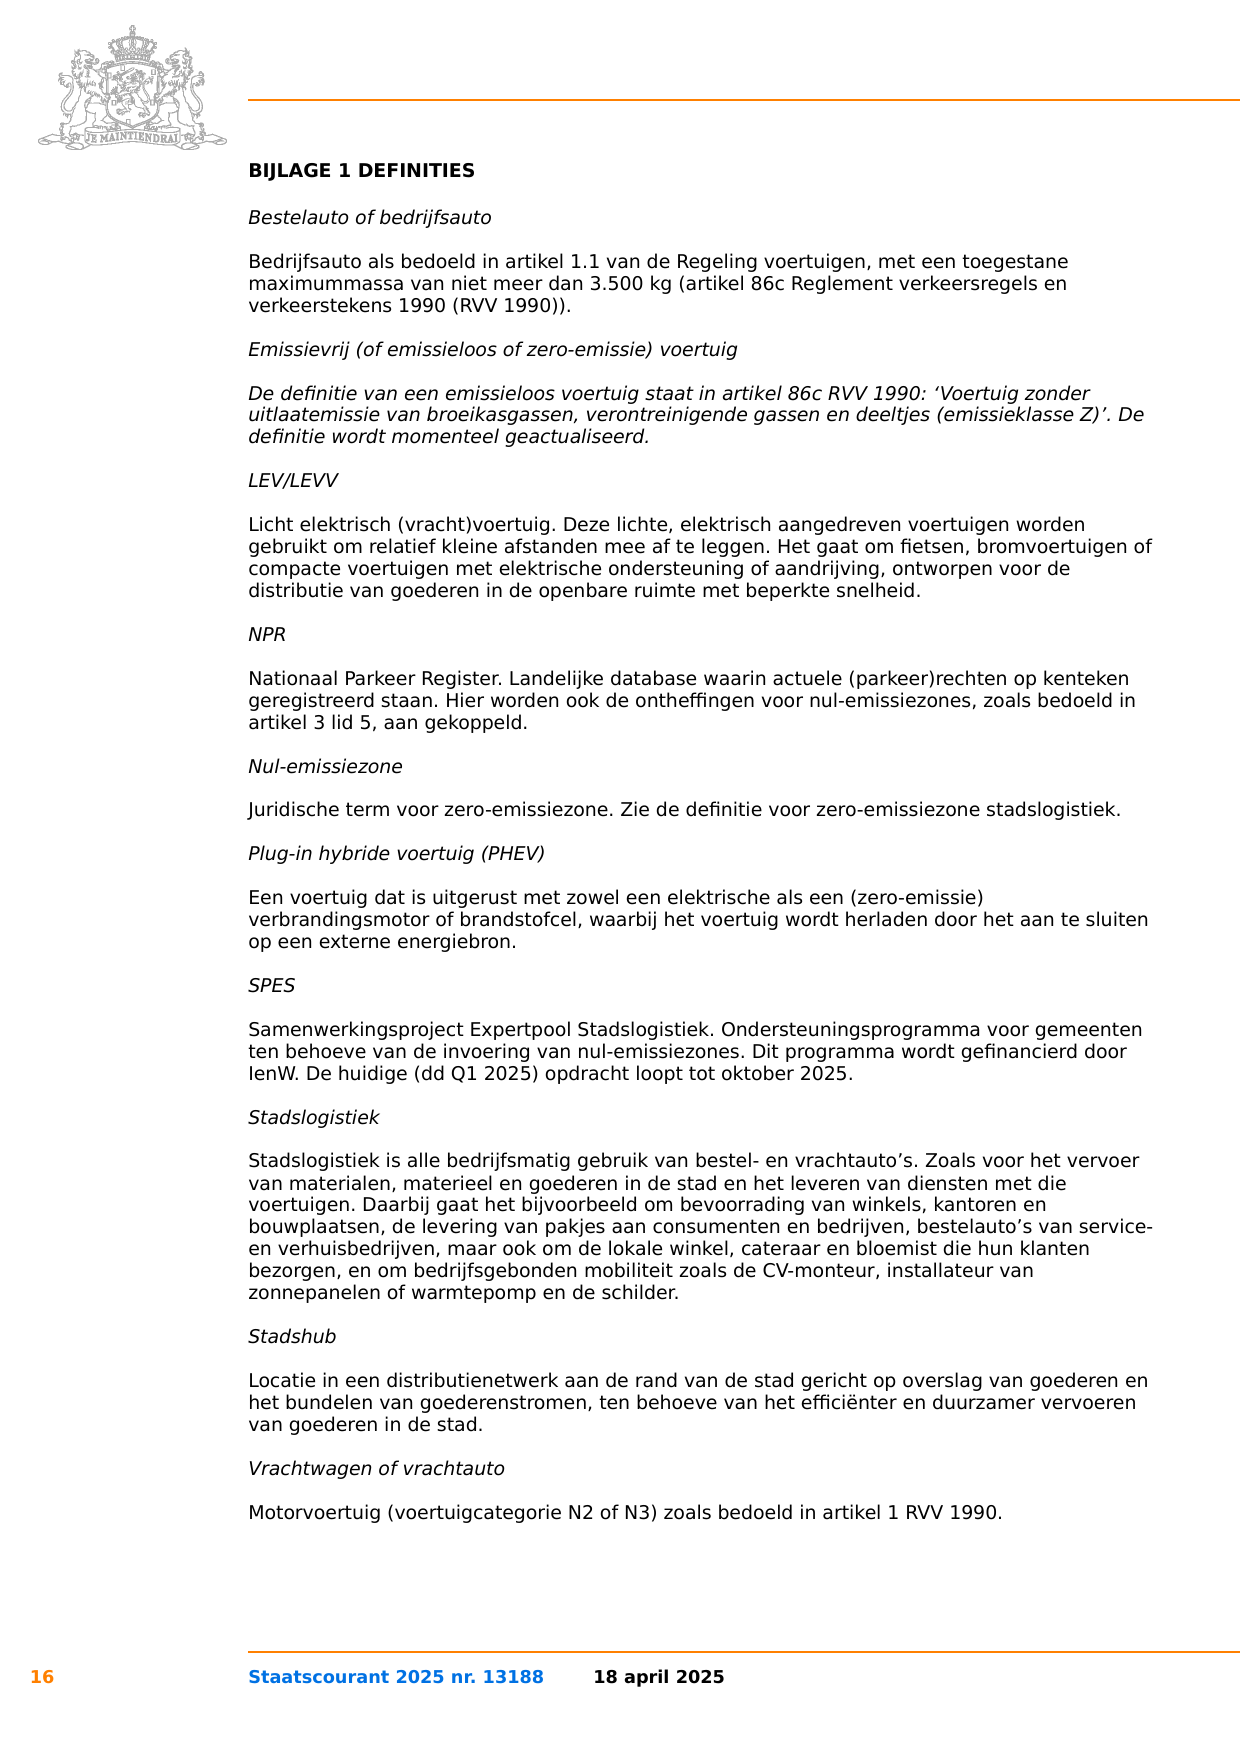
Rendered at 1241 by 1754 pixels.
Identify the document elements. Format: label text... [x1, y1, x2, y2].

text Bedrijfsauto als bedoeld in artikel 1.1 van de Regeling voertuigen, met een toegestane maximummassa van niet meer dan 3.500 kg (artikel 86c Reglement verkeersregels en verkeerstekens 1990 (RVV 1990)). [248, 251, 1163, 317]
text Juridische term voor zero-emissiezone. Zie de definitie voor zero-emissiezone stadslogistiek. [248, 799, 1163, 821]
subtitle BIJLAGE 1 DEFINITIES [248, 160, 1163, 182]
subtitle Emissievrij (of emissieloos of zero-emissie) voertuig [248, 338, 1163, 361]
text Nationaal Parkeer Register. Landelijke database waarin actuele (parkeer)rechten op kenteken geregistreerd staan. Hier worden ook de ontheffingen voor nul-emissiezones, zoals bedoeld in artikel 3 lid 5, aan gekoppeld. [248, 668, 1163, 734]
text Locatie in een distributienetwerk aan de rand van de stad gericht op overslag van goederen en het bundelen van goederenstromen, ten behoeve van het efficiënter en duurzamer vervoeren van goederen in de stad. [248, 1370, 1163, 1436]
subtitle Stadshub [248, 1326, 1163, 1348]
text Samenwerkingsproject Expertpool Stadslogistiek. Ondersteuningsprogramma voor gemeenten ten behoeve van de invoering van nul-emissiezones. Dit programma wordt gefinancierd door IenW. De huidige (dd Q1 2025) opdracht loopt tot oktober 2025. [248, 1019, 1163, 1085]
text Een voertuig dat is uitgerust met zowel een elektrische als een (zero-emissie) verbrandingsmotor of brandstofcel, waarbij het voertuig wordt herladen door het aan te sluiten op een externe energiebron. [248, 887, 1163, 953]
subtitle SPES [248, 975, 1163, 997]
subtitle LEV/LEVV [248, 470, 1163, 492]
text Stadslogistiek is alle bedrijfsmatig gebruik van bestel- en vrachtauto’s. Zoals voor het vervoer van materialen, materieel en goederen in de stad en het leveren van diensten met die voertuigen. Daarbij gaat het bijvoorbeeld om bevoorrading van winkels, kantoren en bouwplaatsen, de levering van pakjes aan consumenten en bedrijven, bestelauto’s van service- en verhuisbedrijven, maar ook om de lokale winkel, cateraar en bloemist die hun klanten bezorgen, en om bedrijfsgebonden mobiliteit zoals de CV-monteur, installateur van zonnepanelen of warmtepomp en de schilder. [248, 1150, 1163, 1304]
subtitle NPR [248, 624, 1163, 646]
subtitle Nul-emissiezone [248, 756, 1163, 777]
subtitle Vrachtwagen of vrachtauto [248, 1458, 1163, 1480]
subtitle Plug-in hybride voertuig (PHEV) [248, 843, 1163, 865]
subtitle Bestelauto of bedrijfsauto [248, 207, 1163, 229]
text Motorvoertuig (voertuigcategorie N2 of N3) zoals bedoeld in artikel 1 RVV 1990. [248, 1502, 1163, 1524]
subtitle De definitie van een emissieloos voertuig staat in artikel 86c RVV 1990: ‘Voertuig zonder uitlaatemissie van broeikasgassen, verontreinigende gassen en deeltjes (emissieklasse Z)’. De definitie wordt momenteel geactualiseerd. [248, 382, 1163, 448]
subtitle Stadslogistiek [248, 1107, 1163, 1128]
picture [38, 25, 227, 150]
text Licht elektrisch (vracht)voertuig. Deze lichte, elektrisch aangedreven voertuigen worden gebruikt om relatief kleine afstanden mee af te leggen. Het gaat om fietsen, bromvoertuigen of compacte voertuigen met elektrische ondersteuning of aandrijving, ontworpen voor de distributie van goederen in de openbare ruimte met beperkte snelheid. [248, 514, 1163, 602]
